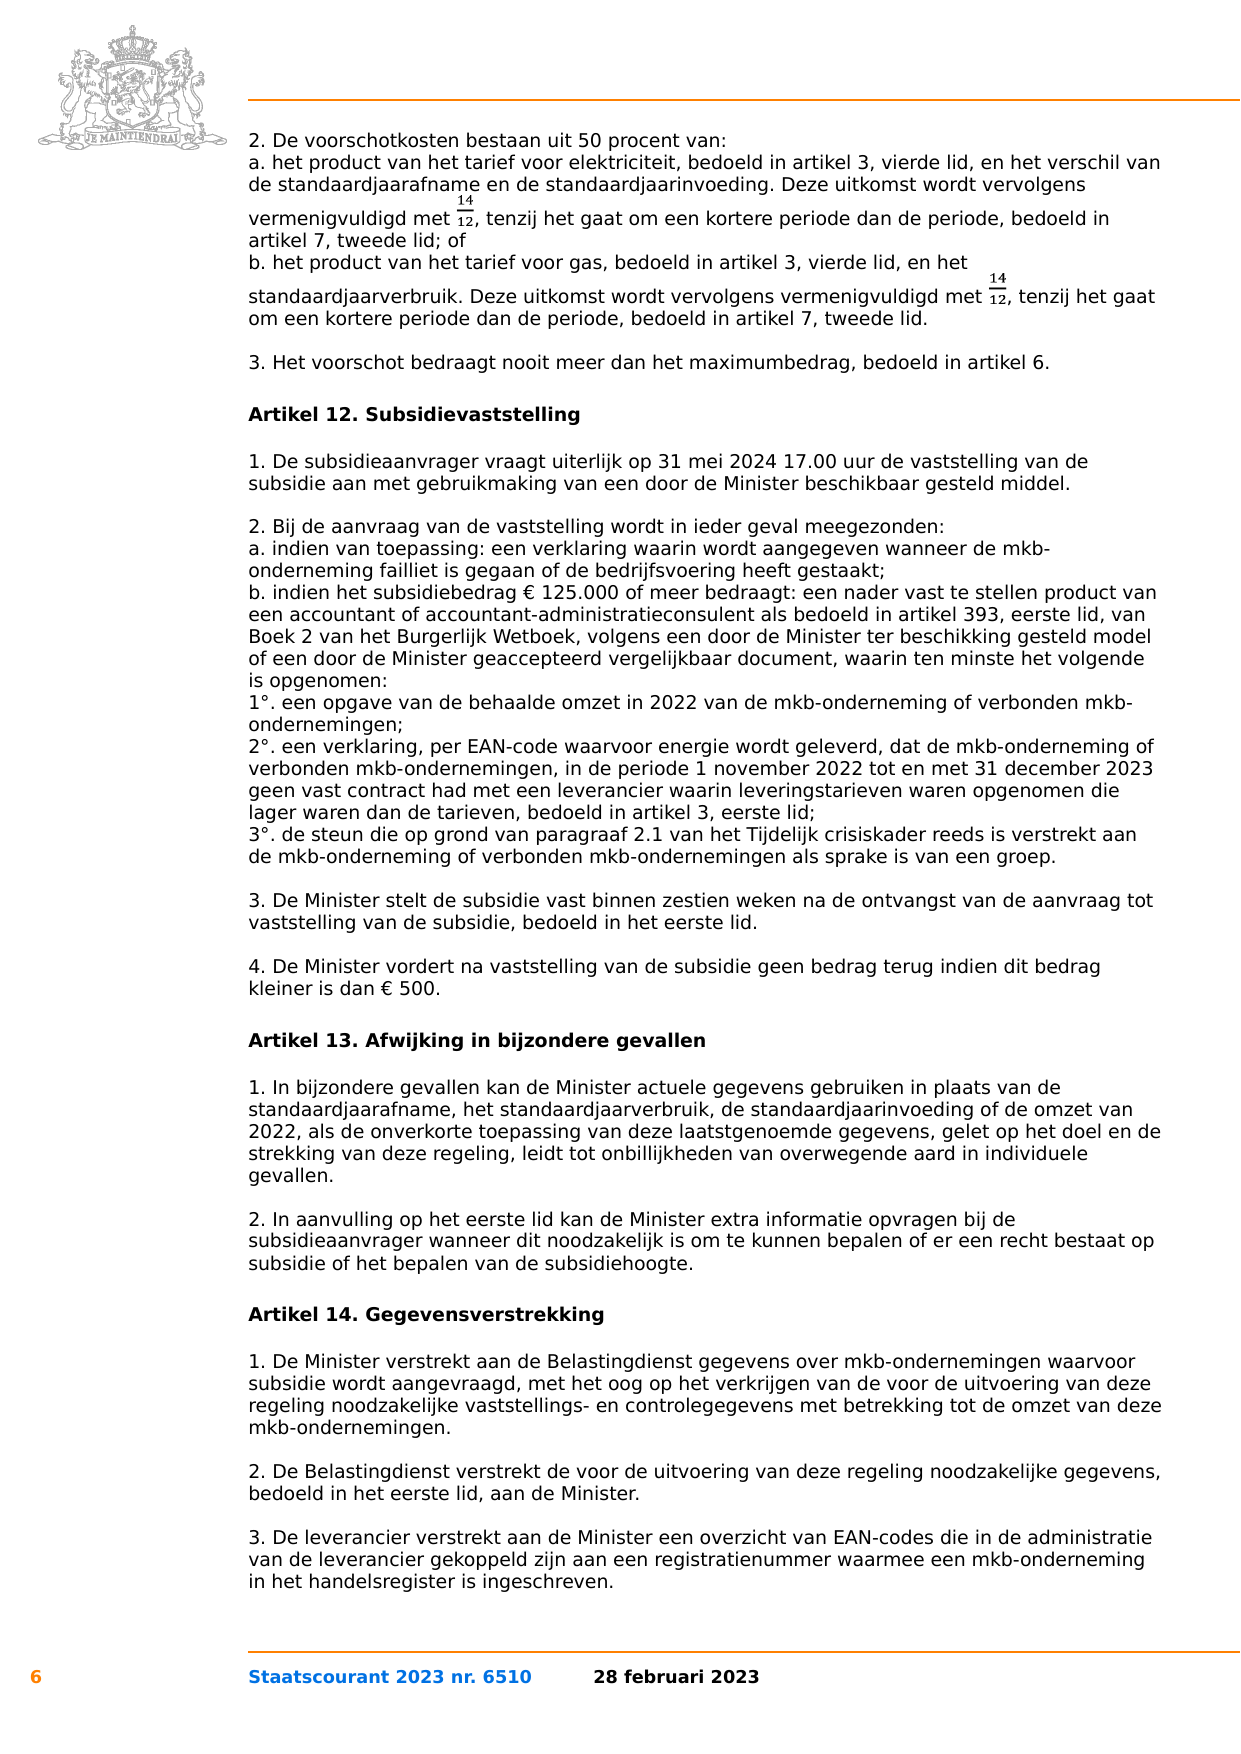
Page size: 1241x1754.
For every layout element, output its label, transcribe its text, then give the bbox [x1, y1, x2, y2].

text 3°. de steun die op grond van paragraaf 2.1 van het Tijdelijk crisiskader reeds is verstrekt aan de mkb-onderneming of verbonden mkb-ondernemingen als sprake is van een groep. [248, 824, 1163, 868]
text b. indien het subsidiebedrag € 125.000 of meer bedraagt: een nader vast te stellen product van een accountant of accountant-administratieconsulent als bedoeld in artikel 393, eerste lid, van Boek 2 van het Burgerlijk Wetboek, volgens een door de Minister ter beschikking gesteld model of een door de Minister geaccepteerd vergelijkbaar document, waarin ten minste het volgende is opgenomen: [248, 582, 1163, 692]
picture [456, 195, 474, 226]
subtitle Artikel 13. Afwijking in bijzondere gevallen [248, 1030, 1163, 1052]
text 1. De Minister verstrekt aan de Belastingdienst gegevens over mkb-ondernemingen waarvoor subsidie wordt aangevraagd, met het oog op het verkrijgen van de voor de uitvoering van deze regeling noodzakelijke vaststellings- en controlegegevens met betrekking tot de omzet van deze mkb-ondernemingen. [248, 1351, 1163, 1439]
text a. het product van het tarief voor elektriciteit, bedoeld in artikel 3, vierde lid, en het verschil van de standaardjaarafname en de standaardjaarinvoeding. Deze uitkomst wordt vervolgens vermenigvuldigd met , tenzij het gaat om een kortere periode dan de periode, bedoeld in artikel 7, tweede lid; of [248, 152, 1163, 252]
text 1°. een opgave van de behaalde omzet in 2022 van de mkb-onderneming of verbonden mkb-ondernemingen; [248, 692, 1163, 736]
subtitle Artikel 12. Subsidievaststelling [248, 403, 1163, 426]
text 3. Het voorschot bedraagt nooit meer dan het maximumbedrag, bedoeld in artikel 6. [248, 352, 1163, 373]
text 2. Bij de aanvraag van de vaststelling wordt in ieder geval meegezonden: [248, 516, 1163, 538]
text 1. De subsidieaanvrager vraagt uiterlijk op 31 mei 2024 17.00 uur de vaststelling van de subsidie aan met gebruikmaking van een door de Minister beschikbaar gesteld middel. [248, 451, 1163, 494]
text 2°. een verklaring, per EAN-code waarvoor energie wordt geleverd, dat de mkb-onderneming of verbonden mkb-ondernemingen, in de periode 1 november 2022 tot en met 31 december 2023 geen vast contract had met een leverancier waarin leveringstarieven waren opgenomen die lager waren dan de tarieven, bedoeld in artikel 3, eerste lid; [248, 736, 1163, 824]
text 1. In bijzondere gevallen kan de Minister actuele gegevens gebruiken in plaats van de standaardjaarafname, het standaardjaarverbruik, de standaardjaarinvoeding of de omzet van 2022, als de onverkorte toepassing van deze laatstgenoemde gegevens, gelet op het doel en de strekking van deze regeling, leidt tot onbillijkheden van overwegende aard in individuele gevallen. [248, 1077, 1163, 1187]
text 2. De Belastingdienst verstrekt de voor de uitvoering van deze regeling noodzakelijke gegevens, bedoeld in het eerste lid, aan de Minister. [248, 1461, 1163, 1505]
text 2. De voorschotkosten bestaan uit 50 procent van: [248, 130, 1163, 152]
text b. het product van het tarief voor gas, bedoeld in artikel 3, vierde lid, en het standaardjaarverbruik. Deze uitkomst wordt vervolgens vermenigvuldigd met , tenzij het gaat om een kortere periode dan de periode, bedoeld in artikel 7, tweede lid. [248, 252, 1163, 330]
text 3. De Minister stelt de subsidie vast binnen zestien weken na de ontvangst van de aanvraag tot vaststelling van de subsidie, bedoeld in het eerste lid. [248, 890, 1163, 934]
picture [988, 273, 1007, 304]
text 2. In aanvulling op het eerste lid kan de Minister extra informatie opvragen bij de subsidieaanvrager wanneer dit noodzakelijk is om te kunnen bepalen of er een recht bestaat op subsidie of het bepalen van de subsidiehoogte. [248, 1208, 1163, 1274]
text a. indien van toepassing: een verklaring waarin wordt aangegeven wanneer de mkb-onderneming failliet is gegaan of de bedrijfsvoering heeft gestaakt; [248, 538, 1163, 582]
text 4. De Minister vordert na vaststelling van de subsidie geen bedrag terug indien dit bedrag kleiner is dan € 500. [248, 956, 1163, 1000]
text 3. De leverancier verstrekt aan de Minister een overzicht van EAN-codes die in de administratie van de leverancier gekoppeld zijn aan een registratienummer waarmee een mkb-onderneming in het handelsregister is ingeschreven. [248, 1527, 1163, 1593]
picture [38, 25, 227, 150]
subtitle Artikel 14. Gegevensverstrekking [248, 1304, 1163, 1326]
